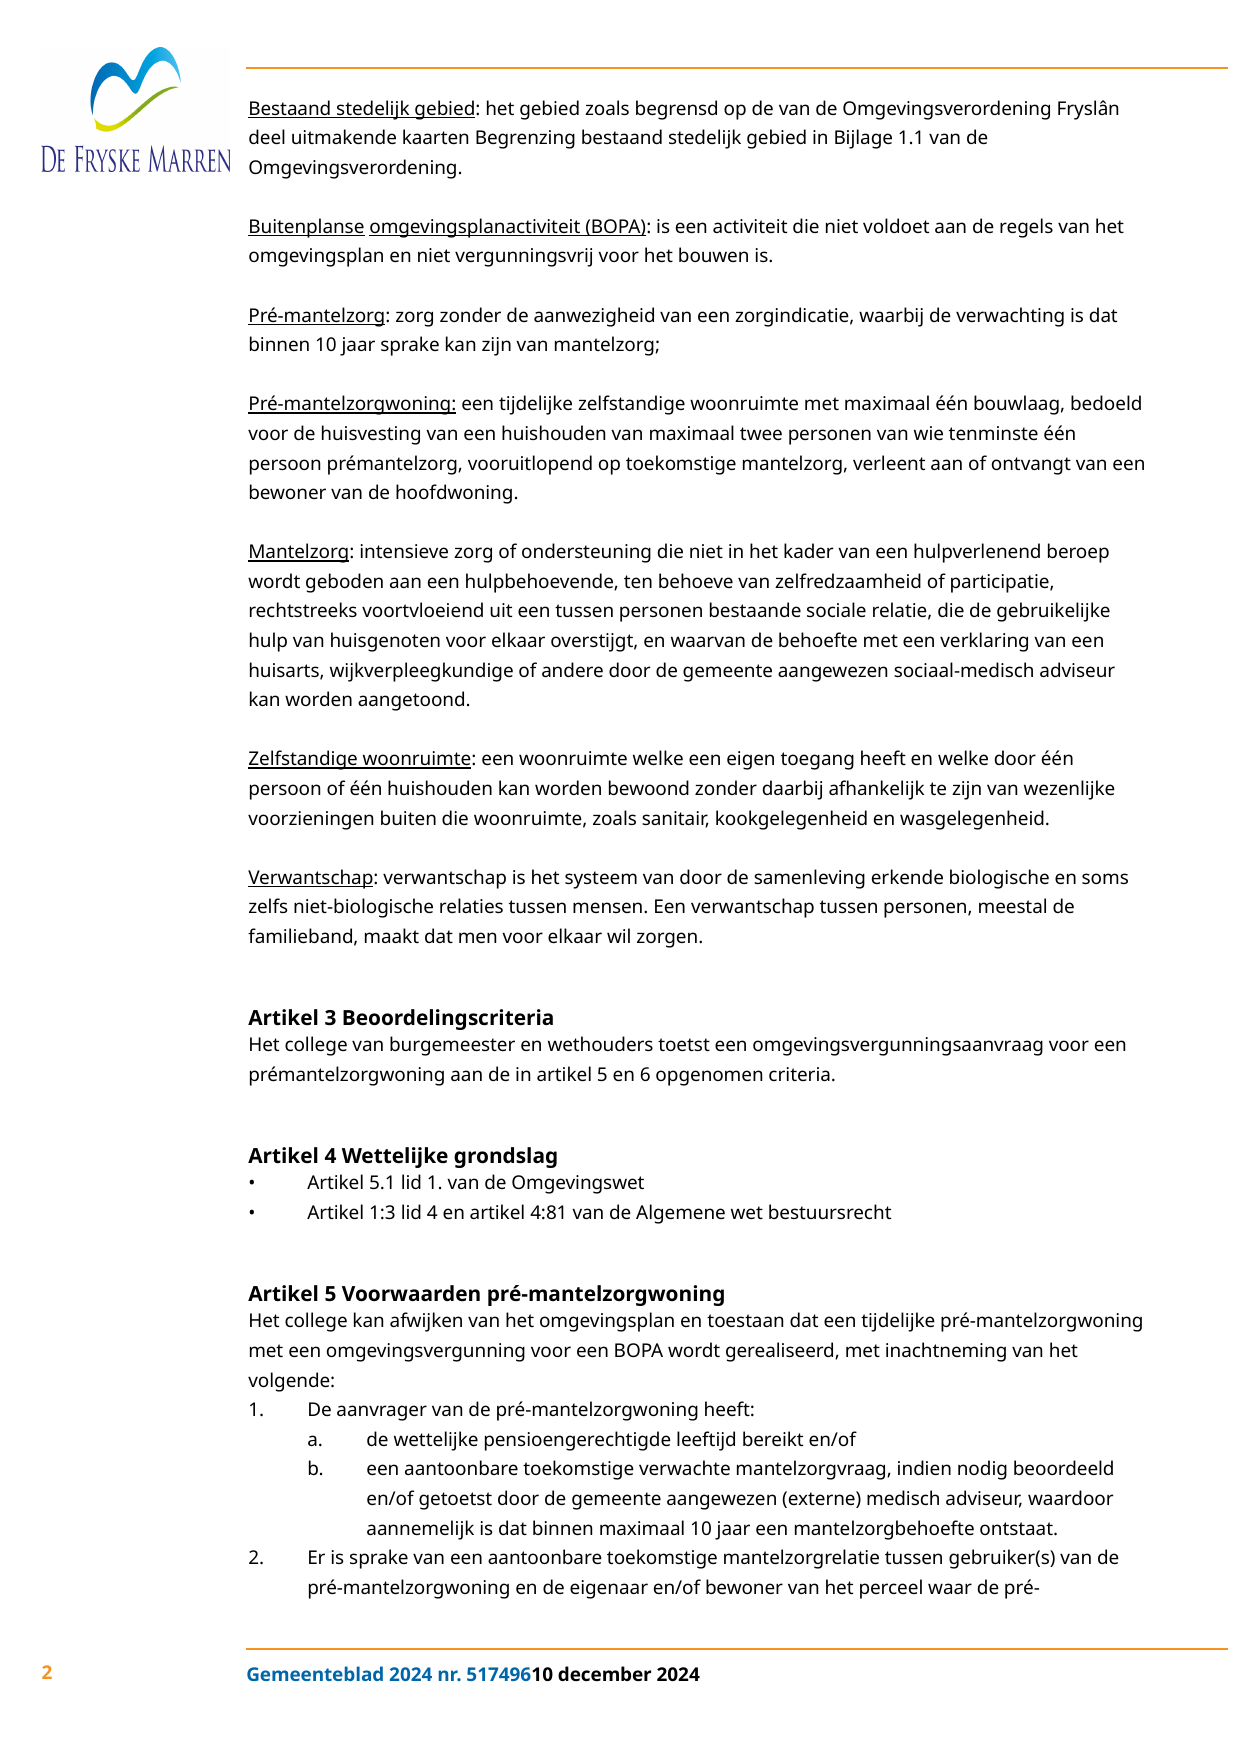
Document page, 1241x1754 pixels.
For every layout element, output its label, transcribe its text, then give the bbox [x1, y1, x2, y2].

text Pré-mantelzorgwoning: een tijdelijke zelfstandige woonruimte met maximaal één bouwlaag, bedoeld voor de huisvesting van een huishouden van maximaal twee personen van wie tenminste één persoon prémantelzorg, vooruitlopend op toekomstige mantelzorg, verleent aan of ontvangt van een bewoner van de hoofdwoning. [248, 391, 1152, 505]
text Het college van burgemeester en wethouders toetst een omgevingsvergunningsaanvraag voor een prémantelzorgwoning aan de in artikel 5 en 6 opgenomen criteria. [248, 1032, 1152, 1087]
text Buitenplanse omgevingsplanactiviteit (BOPA): is een activiteit die niet voldoet aan de regels van het omgevingsplan en niet vergunningsvrij voor het bouwen is. [248, 213, 1152, 268]
list Artikel 5.1 lid 1. van de Omgevingswet [248, 1169, 1152, 1195]
text Mantelzorg: intensieve zorg of ondersteuning die niet in het kader van een hulpverlenend beroep wordt geboden aan een hulpbehoevende, ten behoeve van zelfredzaamheid of participatie, rechtstreeks voortvloeiend uit een tussen personen bestaande sociale relatie, die de gebruikelijke hulp van huisgenoten voor elkaar overstijgt, en waarvan de behoefte met een verklaring van een huisarts, wijkverpleegkundige of andere door de gemeente aangewezen sociaal-medisch adviseur kan worden aangetoond. [248, 538, 1152, 712]
list Er is sprake van een aantoonbare toekomstige mantelzorgrelatie tussen gebruiker(s) van de pré-mantelzorgwoning en de eigenaar en/of bewoner van het perceel waar de pré- [248, 1544, 1152, 1599]
text Verwantschap: verwantschap is het systeem van door de samenleving erkende biologische en soms zelfs niet-biologische relaties tussen mensen. Een verwantschap tussen personen, meestal de familieband, maakt dat men voor elkaar wil zorgen. [248, 864, 1152, 949]
list de wettelijke pensioengerechtigde leeftijd bereikt en/of [307, 1426, 1152, 1452]
text Artikel 4 Wettelijke grondslag [248, 1141, 1152, 1169]
text Het college kan afwijken van het omgevingsplan en toestaan dat een tijdelijke pré-mantelzorgwoning met een omgevingsvergunning voor een BOPA wordt gerealiseerd, met inachtneming van het volgende: [248, 1308, 1152, 1392]
text Artikel 3 Beoordelingscriteria [248, 1003, 1152, 1032]
text Artikel 5 Voorwaarden pré-mantelzorgwoning [248, 1279, 1152, 1308]
list Artikel 1:3 lid 4 en artikel 4:81 van de Algemene wet bestuursrecht [248, 1199, 1152, 1225]
text Zelfstandige woonruimte: een woonruimte welke een eigen toegang heeft en welke door één persoon of één huishouden kan worden bewoond zonder daarbij afhankelijk te zijn van wezenlijke voorzieningen buiten die woonruimte, zoals sanitair, kookgelegenheid en wasgelegenheid. [248, 746, 1152, 831]
list een aantoonbare toekomstige verwachte mantelzorgvraag, indien nodig beoordeeld en/of getoetst door de gemeente aangewezen (externe) medisch adviseur, waardoor aannemelijk is dat binnen maximaal 10 jaar een mantelzorgbehoefte ontstaat. [307, 1456, 1152, 1540]
text Pré-mantelzorg: zorg zonder de aanwezigheid van een zorgindicatie, waarbij de verwachting is dat binnen 10 jaar sprake kan zijn van mantelzorg; [248, 302, 1152, 357]
picture [41, 47, 231, 172]
text Bestaand stedelijk gebied: het gebied zoals begrensd op de van de Omgevingsverordening Fryslân deel uitmakende kaarten Begrenzing bestaand stedelijk gebied in Bijlage 1.1 van de Omgevingsverordening. [248, 95, 1152, 180]
list De aanvrager van de pré-mantelzorgwoning heeft: [248, 1396, 1152, 1422]
